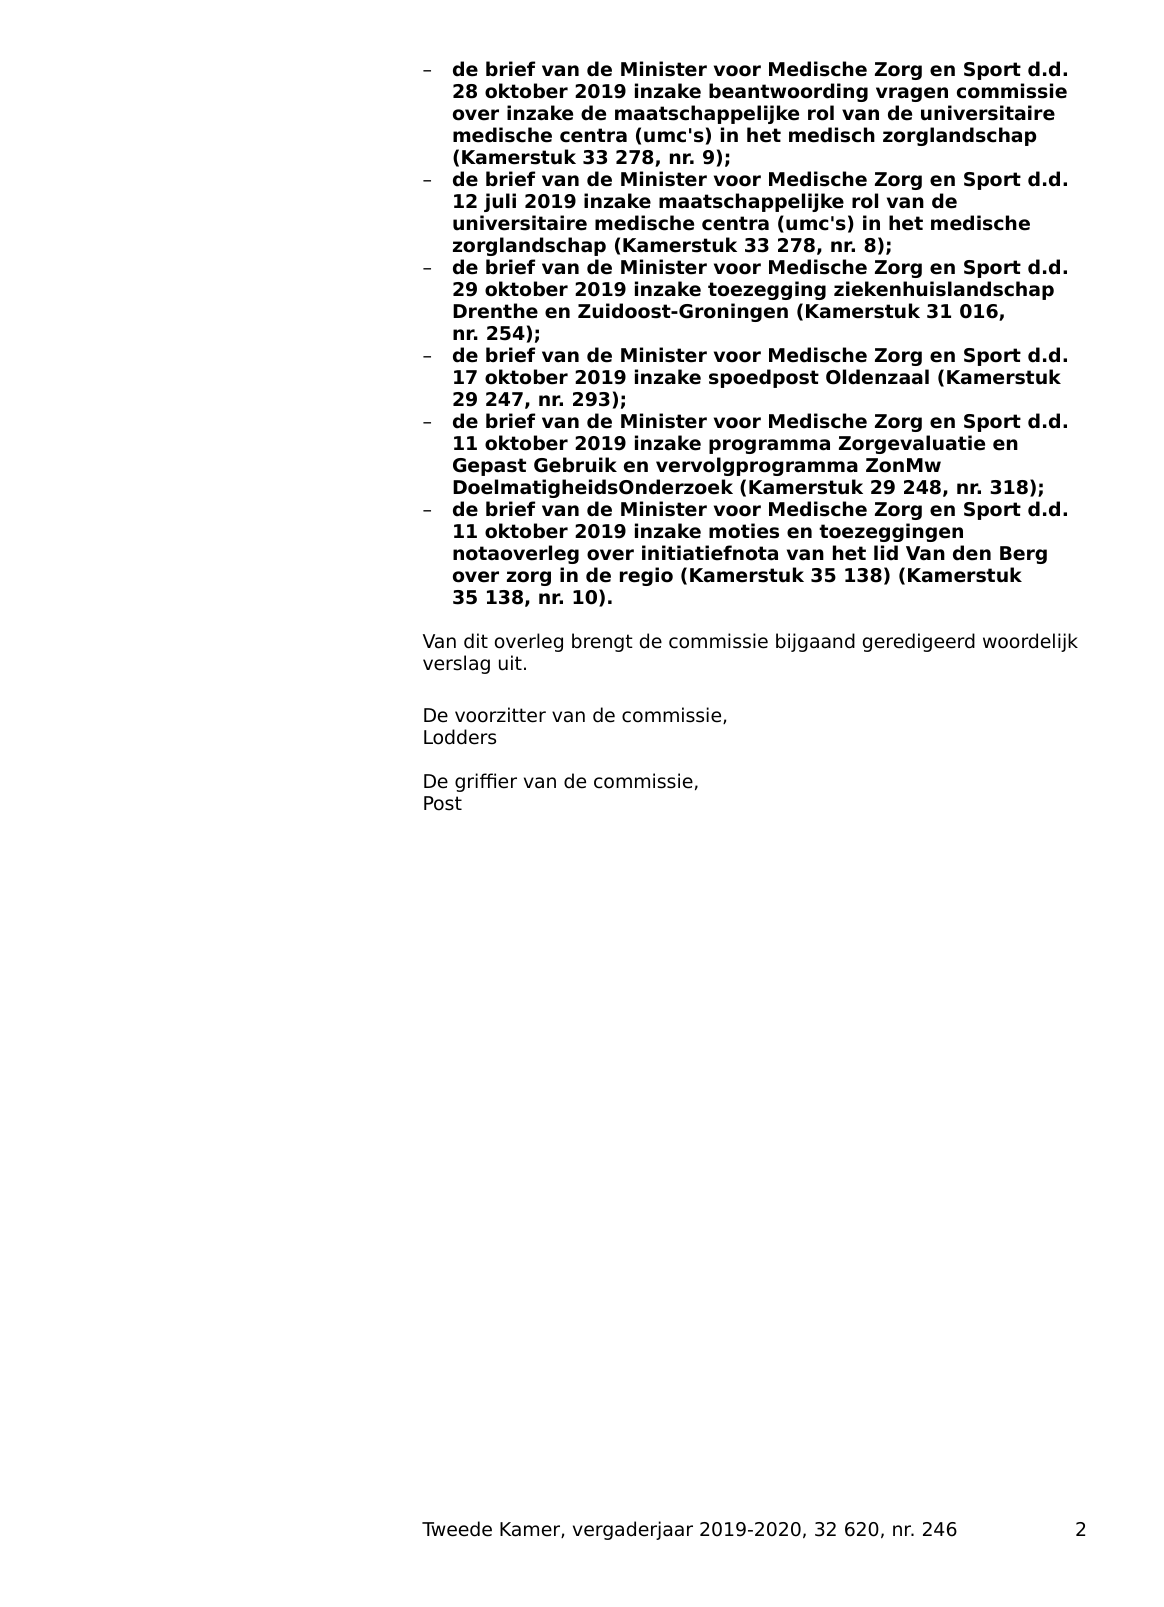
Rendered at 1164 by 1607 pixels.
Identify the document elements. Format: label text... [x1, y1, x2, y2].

text – de brief van de Minister voor Medische Zorg en Sport d.d. 28 oktober 2019 inzake beantwoording vragen commissie over inzake de maatschappelijke rol van de universitaire medische centra (umc's) in het medisch zorglandschap (Kamerstuk 33 278, nr. 9); [422, 59, 1087, 169]
text – de brief van de Minister voor Medische Zorg en Sport d.d. 11 oktober 2019 inzake moties en toezeggingen notaoverleg over initiatiefnota van het lid Van den Berg over zorg in de regio (Kamerstuk 35 138) (Kamerstuk 35 138, nr. 10). [422, 499, 1087, 608]
text – de brief van de Minister voor Medische Zorg en Sport d.d. 29 oktober 2019 inzake toezegging ziekenhuislandschap Drenthe en Zuidoost-Groningen (Kamerstuk 31 016, nr. 254); [422, 257, 1087, 345]
text De griffier van de commissie, Post [422, 771, 1087, 815]
text Van dit overleg brengt de commissie bijgaand geredigeerd woordelijk verslag uit. [422, 631, 1087, 675]
text – de brief van de Minister voor Medische Zorg en Sport d.d. 11 oktober 2019 inzake programma Zorgevaluatie en Gepast Gebruik en vervolgprogramma ZonMw DoelmatigheidsOnderzoek (Kamerstuk 29 248, nr. 318); [422, 411, 1087, 499]
text – de brief van de Minister voor Medische Zorg en Sport d.d. 12 juli 2019 inzake maatschappelijke rol van de universitaire medische centra (umc's) in het medische zorglandschap (Kamerstuk 33 278, nr. 8); [422, 169, 1087, 257]
text – de brief van de Minister voor Medische Zorg en Sport d.d. 17 oktober 2019 inzake spoedpost Oldenzaal (Kamerstuk 29 247, nr. 293); [422, 345, 1087, 411]
text De voorzitter van de commissie, Lodders [422, 705, 1087, 749]
